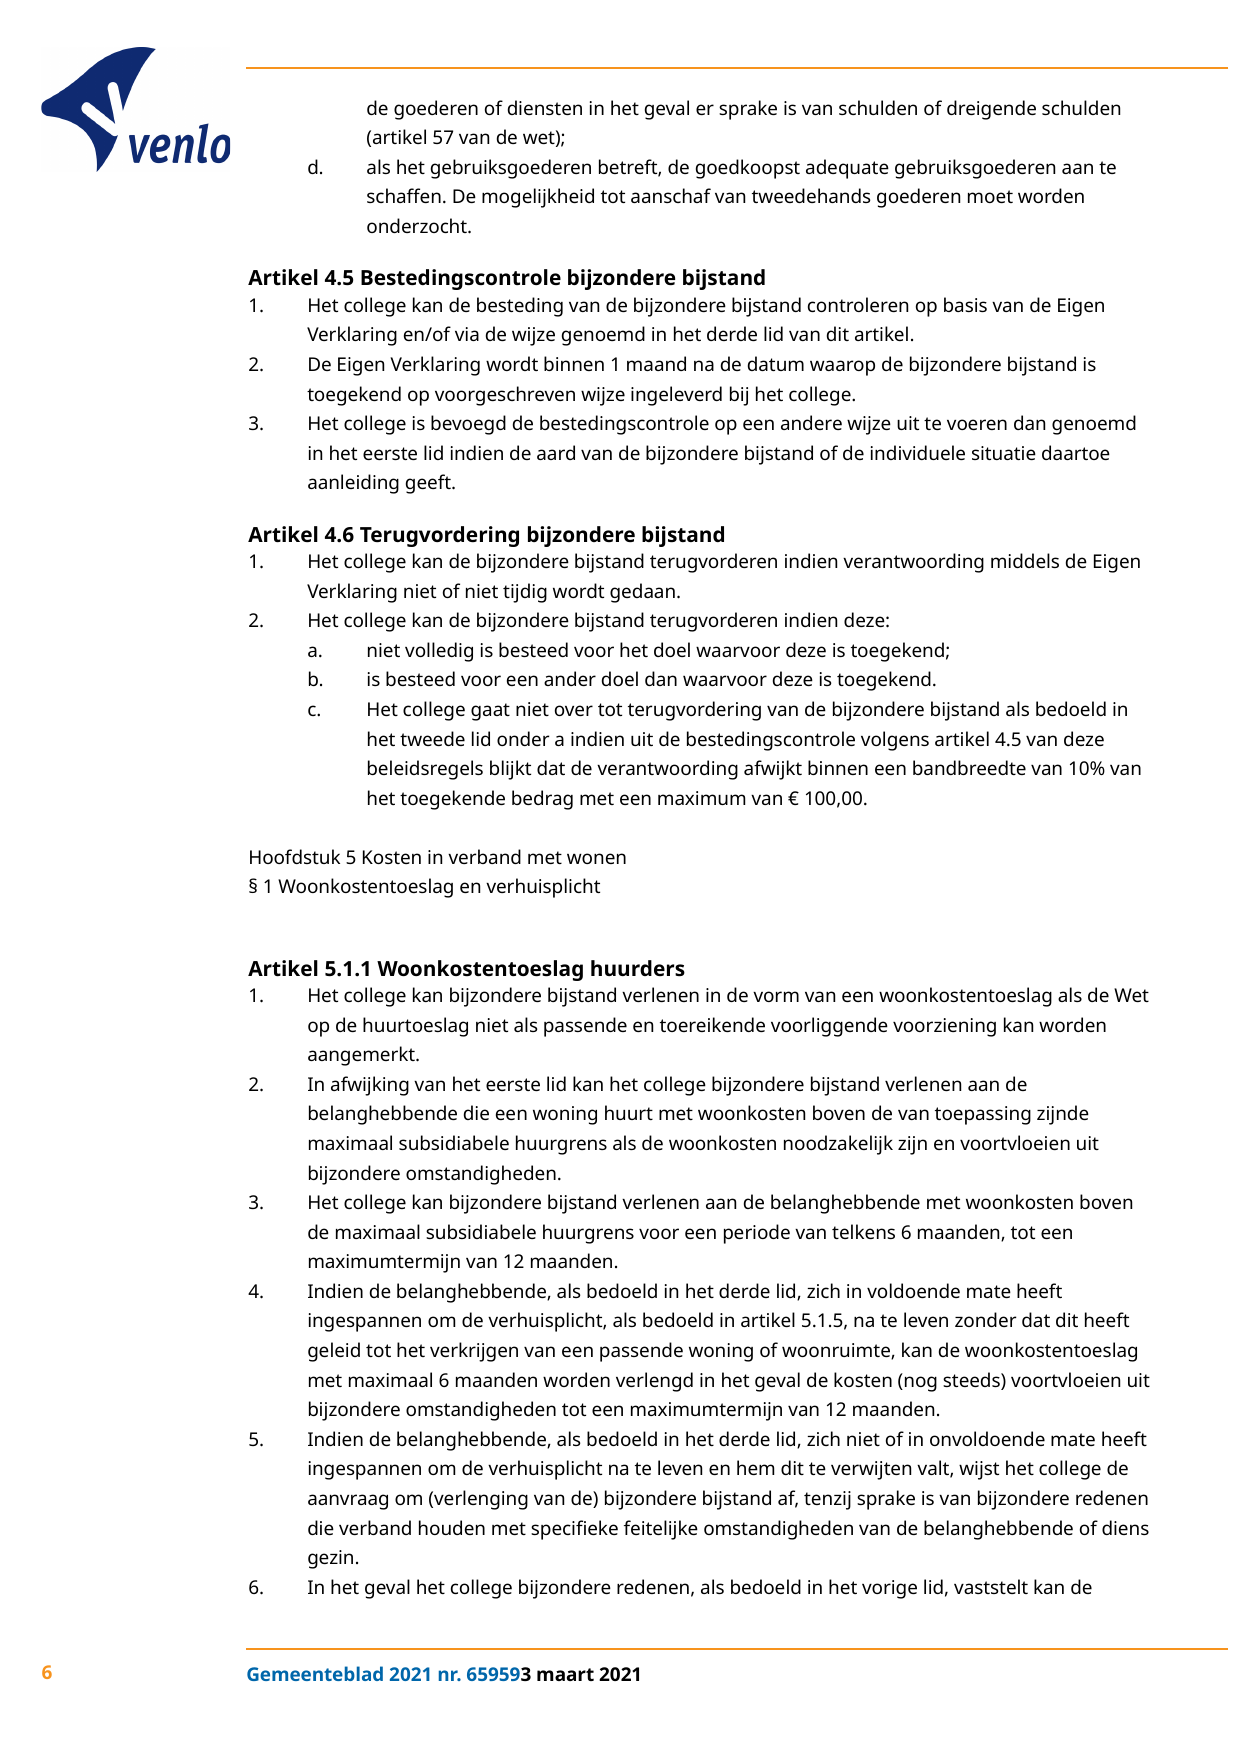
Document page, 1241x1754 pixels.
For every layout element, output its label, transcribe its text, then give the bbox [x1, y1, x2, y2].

list Het college gaat niet over tot terugvordering van de bijzondere bijstand als bedoeld in het tweede lid onder a indien uit de bestedingscontrole volgens artikel 4.5 van deze beleidsregels blijkt dat de verantwoording afwijkt binnen een bandbreedte van 10% van het toegekende bedrag met een maximum van € 100,00. [307, 696, 1152, 811]
list Het college kan de besteding van de bijzondere bijstand controleren op basis van de Eigen Verklaring en/of via de wijze genoemd in het derde lid van dit artikel. [248, 292, 1152, 347]
list is besteed voor een ander doel dan waarvoor deze is toegekend. [307, 667, 1152, 692]
list In het geval het college bijzondere redenen, als bedoeld in het vorige lid, vaststelt kan de [248, 1574, 1152, 1599]
list Het college is bevoegd de bestedingscontrole op een andere wijze uit te voeren dan genoemd in het eerste lid indien de aard van de bijzondere bijstand of de individuele situatie daartoe aanleiding geeft. [248, 410, 1152, 495]
list Het college kan bijzondere bijstand verlenen aan de belanghebbende met woonkosten boven de maximaal subsidiabele huurgrens voor een periode van telkens 6 maanden, tot een maximumtermijn van 12 maanden. [248, 1189, 1152, 1274]
text Artikel 4.5 Bestedingscontrole bijzondere bijstand [248, 263, 1152, 292]
text Artikel 5.1.1 Woonkostentoeslag huurders [248, 954, 1152, 982]
list als het gebruiksgoederen betreft, de goedkoopst adequate gebruiksgoederen aan te schaffen. De mogelijkheid tot aanschaf van tweedehands goederen moet worden onderzocht. [307, 154, 1152, 239]
list de goederen of diensten in het geval er sprake is van schulden of dreigende schulden (artikel 57 van de wet); [307, 95, 1152, 150]
list De Eigen Verklaring wordt binnen 1 maand na de datum waarop de bijzondere bijstand is toegekend op voorgeschreven wijze ingeleverd bij het college. [248, 351, 1152, 406]
list Indien de belanghebbende, als bedoeld in het derde lid, zich niet of in onvoldoende mate heeft ingespannen om de verhuisplicht na te leven en hem dit te verwijten valt, wijst het college de aanvraag om (verlenging van de) bijzondere bijstand af, tenzij sprake is van bijzondere redenen die verband houden met specifieke feitelijke omstandigheden van de belanghebbende of diens gezin. [248, 1426, 1152, 1570]
list Het college kan de bijzondere bijstand terugvorderen indien deze: [248, 607, 1152, 633]
list niet volledig is besteed voor het doel waarvoor deze is toegekend; [307, 637, 1152, 663]
text Hoofdstuk 5 Kosten in verband met wonen [248, 844, 1152, 870]
picture [41, 47, 231, 172]
list Het college kan bijzondere bijstand verlenen in de vorm van een woonkostentoeslag als de Wet op de huurtoeslag niet als passende en toereikende voorliggende voorziening kan worden aangemerkt. [248, 982, 1152, 1067]
text Artikel 4.6 Terugvordering bijzondere bijstand [248, 520, 1152, 548]
list Het college kan de bijzondere bijstand terugvorderen indien verantwoording middels de Eigen Verklaring niet of niet tijdig wordt gedaan. [248, 548, 1152, 604]
text § 1 Woonkostentoeslag en verhuisplicht [248, 874, 1152, 899]
list Indien de belanghebbende, als bedoeld in het derde lid, zich in voldoende mate heeft ingespannen om de verhuisplicht, als bedoeld in artikel 5.1.5, na te leven zonder dat dit heeft geleid tot het verkrijgen van een passende woning of woonruimte, kan de woonkostentoeslag met maximaal 6 maanden worden verlengd in het geval de kosten (nog steeds) voortvloeien uit bijzondere omstandigheden tot een maximumtermijn van 12 maanden. [248, 1278, 1152, 1422]
list In afwijking van het eerste lid kan het college bijzondere bijstand verlenen aan de belanghebbende die een woning huurt met woonkosten boven de van toepassing zijnde maximaal subsidiabele huurgrens als de woonkosten noodzakelijk zijn en voortvloeien uit bijzondere omstandigheden. [248, 1071, 1152, 1185]
